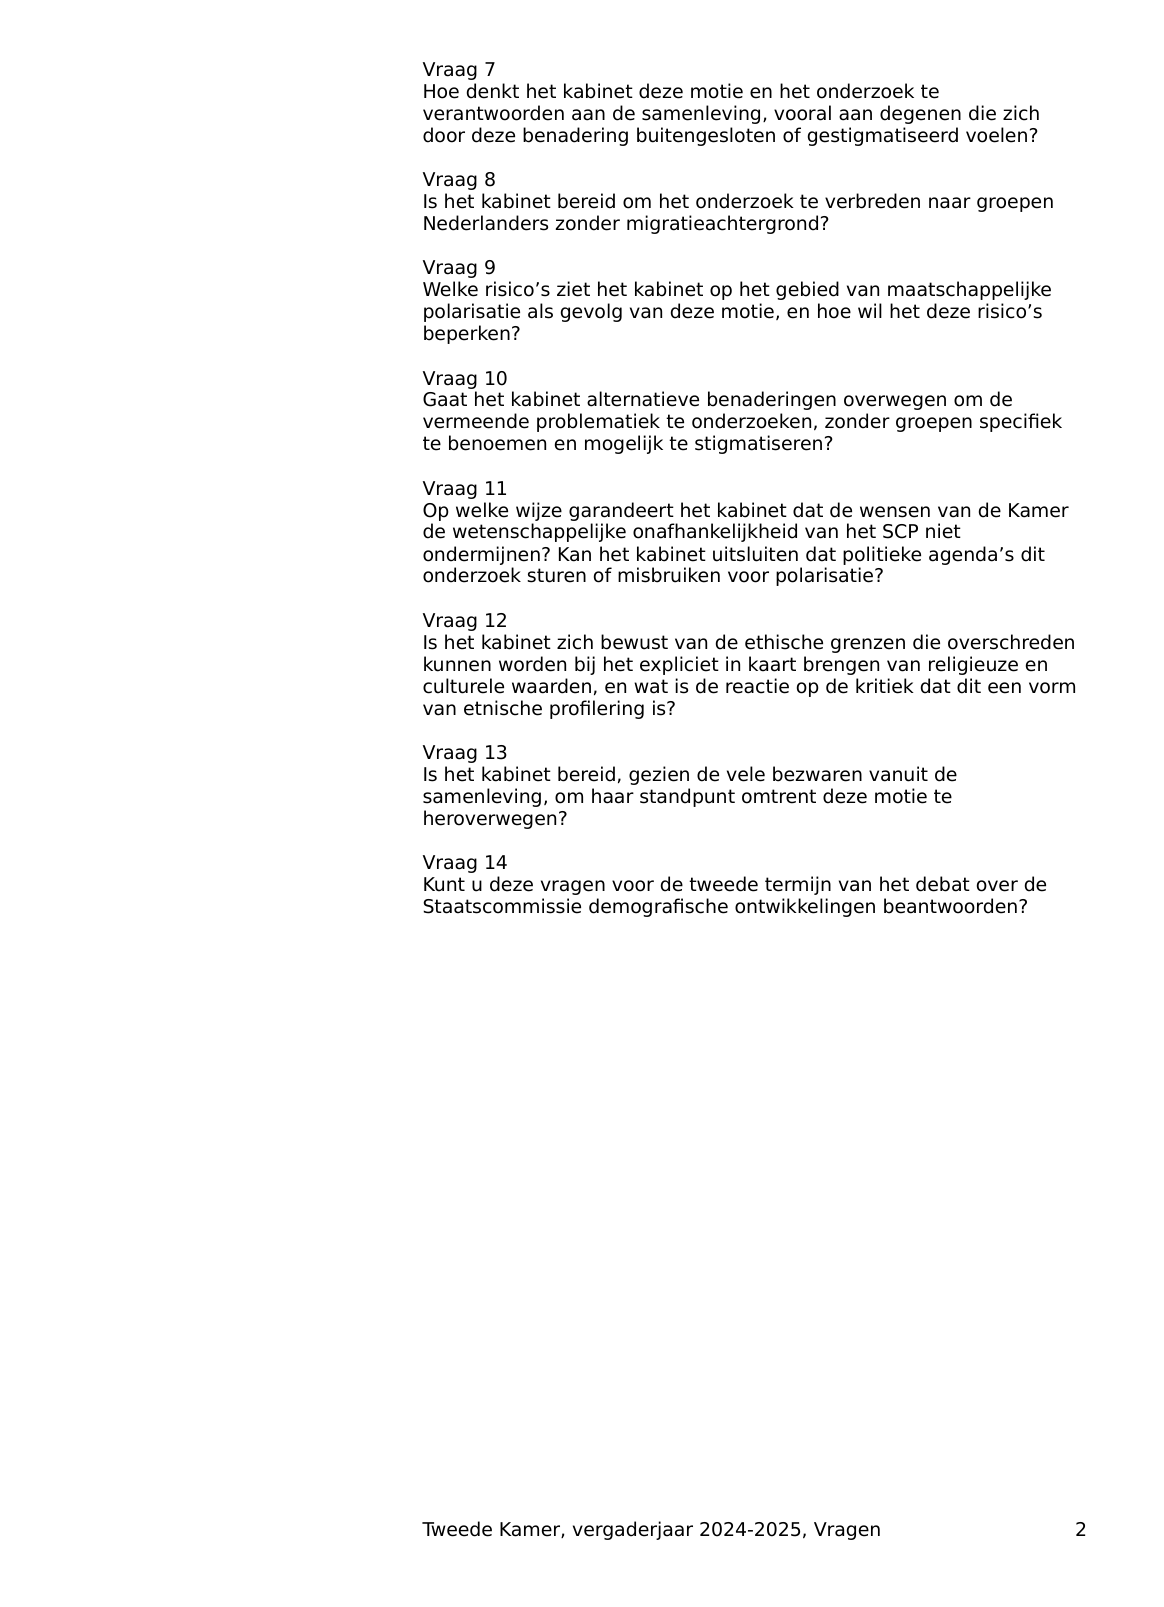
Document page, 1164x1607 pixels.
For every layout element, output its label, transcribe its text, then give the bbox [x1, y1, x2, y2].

text Is het kabinet zich bewust van de ethische grenzen die overschreden kunnen worden bij het expliciet in kaart brengen van religieuze en culturele waarden, en wat is de reactie op de kritiek dat dit een vorm van etnische profilering is? [422, 632, 1087, 719]
text Vraag 10 [422, 367, 1087, 389]
text Op welke wijze garandeert het kabinet dat de wensen van de Kamer de wetenschappelijke onafhankelijkheid van het SCP niet ondermijnen? Kan het kabinet uitsluiten dat politieke agenda’s dit onderzoek sturen of misbruiken voor polarisatie? [422, 499, 1087, 587]
text Vraag 14 [422, 852, 1087, 874]
text Vraag 11 [422, 477, 1087, 499]
text Is het kabinet bereid om het onderzoek te verbreden naar groepen Nederlanders zonder migratieachtergrond? [422, 191, 1087, 235]
text Gaat het kabinet alternatieve benaderingen overwegen om de vermeende problematiek te onderzoeken, zonder groepen specifiek te benoemen en mogelijk te stigmatiseren? [422, 389, 1087, 455]
text Vraag 9 [422, 257, 1087, 279]
text Vraag 8 [422, 169, 1087, 191]
text Vraag 12 [422, 609, 1087, 632]
text Is het kabinet bereid, gezien de vele bezwaren vanuit de samenleving, om haar standpunt omtrent deze motie te heroverwegen? [422, 764, 1087, 829]
text Hoe denkt het kabinet deze motie en het onderzoek te verantwoorden aan de samenleving, vooral aan degenen die zich door deze benadering buitengesloten of gestigmatiseerd voelen? [422, 81, 1087, 147]
text Kunt u deze vragen voor de tweede termijn van het debat over de Staatscommissie demografische ontwikkelingen beantwoorden? [422, 874, 1087, 918]
text Welke risico’s ziet het kabinet op het gebied van maatschappelijke polarisatie als gevolg van deze motie, en hoe wil het deze risico’s beperken? [422, 279, 1087, 345]
text Vraag 13 [422, 742, 1087, 764]
text Vraag 7 [422, 59, 1087, 81]
